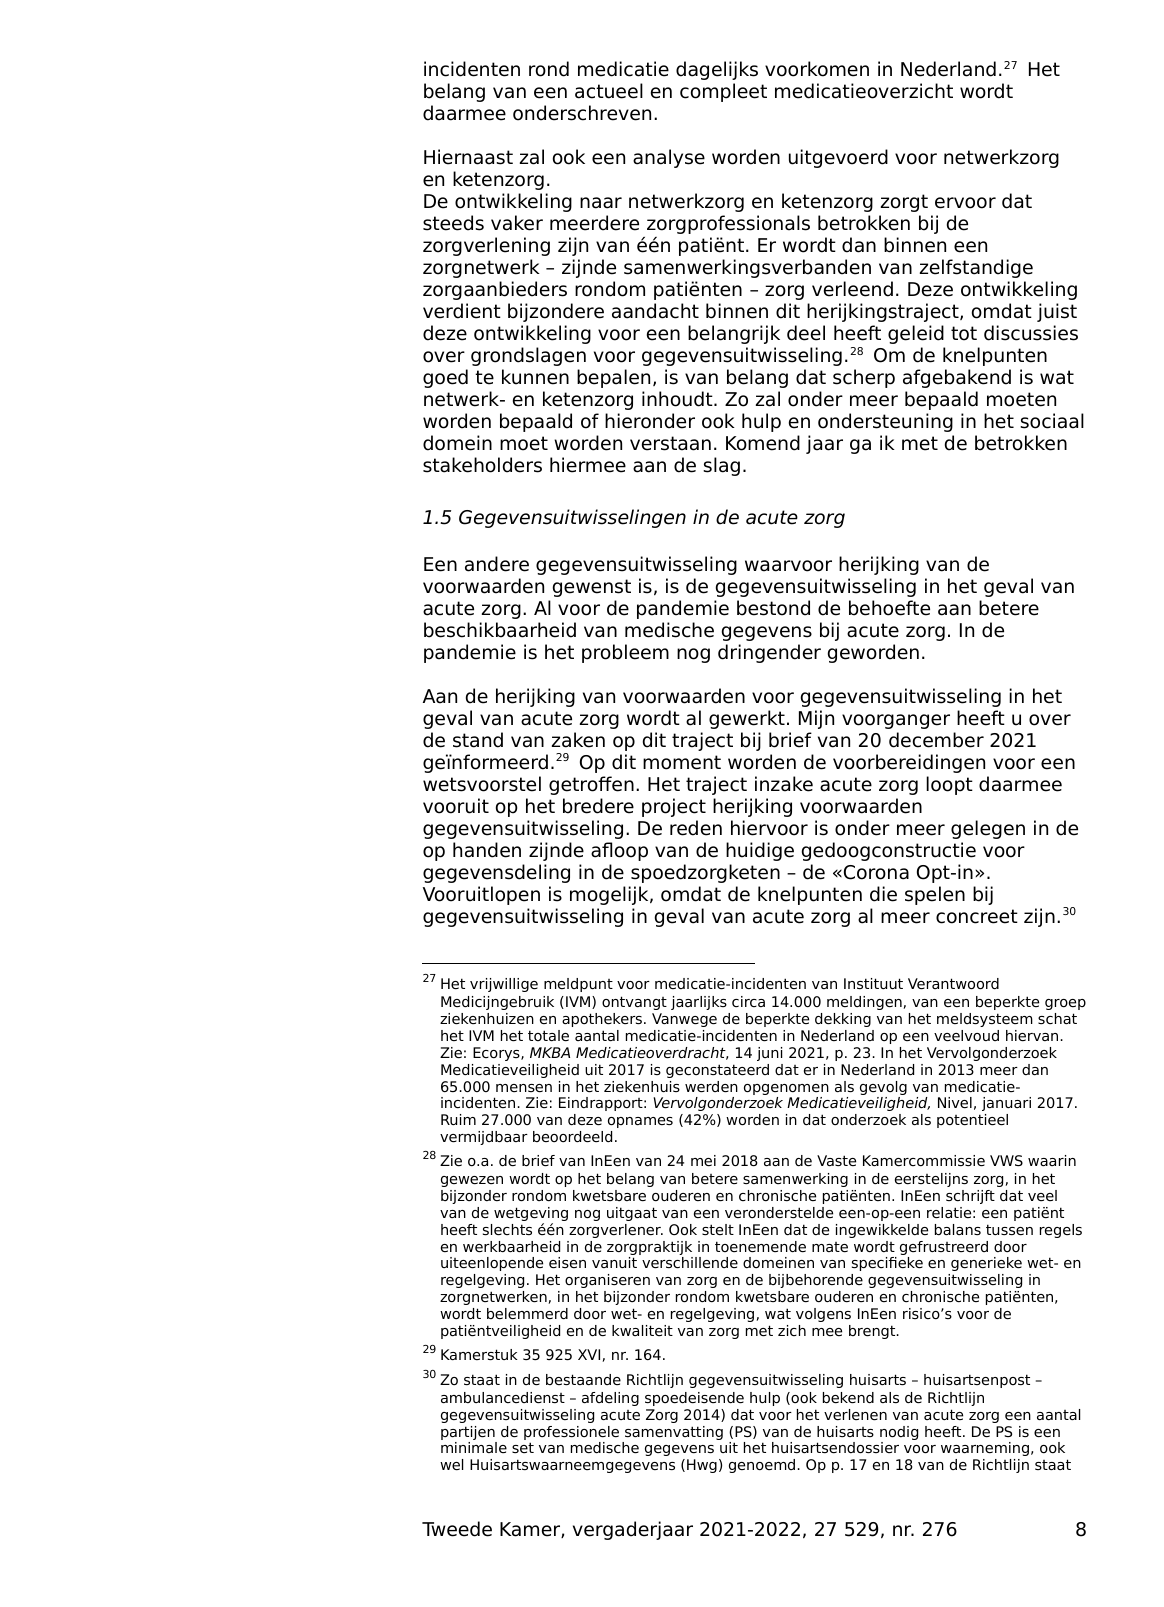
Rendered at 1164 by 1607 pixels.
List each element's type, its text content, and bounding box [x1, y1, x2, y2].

text incidenten rond medicatie dagelijks voorkomen in Nederland. Het belang van een actueel en compleet medicatieoverzicht wordt daarmee onderschreven. [422, 59, 1087, 125]
subtitle 1.5 Gegevensuitwisselingen in de acute zorg [422, 507, 1087, 529]
text Zo staat in de bestaande Richtlijn gegevensuitwisseling huisarts – huisartsenpost – ambulancedienst – afdeling spoedeisende hulp (ook bekend als de Richtlijn gegevensuitwisseling acute Zorg 2014) dat voor het verlenen van acute zorg een aantal partijen de professionele samenvatting (PS) van de huisarts nodig heeft. De PS is een minimale set van medische gegevens uit het huisartsendossier voor waarneming, ook wel Huisartswaarneemgegevens (Hwg) genoemd. Op p. 17 en 18 van de Richtlijn staat [422, 1368, 1087, 1474]
text Zie o.a. de brief van InEen van 24 mei 2018 aan de Vaste Kamercommissie VWS waarin gewezen wordt op het belang van betere samenwerking in de eerstelijns zorg, in het bijzonder rondom kwetsbare ouderen en chronische patiënten. InEen schrijft dat veel van de wetgeving nog uitgaat van een veronderstelde een-op-een relatie: een patiënt heeft slechts één zorgverlener. Ook stelt InEen dat de ingewikkelde balans tussen regels en werkbaarheid in de zorgpraktijk in toenemende mate wordt gefrustreerd door uiteenlopende eisen vanuit verschillende domeinen van specifieke en generieke wet- en regelgeving. Het organiseren van zorg en de bijbehorende gegevensuitwisseling in zorgnetwerken, in het bijzonder rondom kwetsbare ouderen en chronische patiënten, wordt belemmerd door wet- en regelgeving, wat volgens InEen risico’s voor de patiëntveiligheid en de kwaliteit van zorg met zich mee brengt. [422, 1149, 1087, 1340]
text Aan de herijking van voorwaarden voor gegevensuitwisseling in het geval van acute zorg wordt al gewerkt. Mijn voorganger heeft u over de stand van zaken op dit traject bij brief van 20 december 2021 geïnformeerd. Op dit moment worden de voorbereidingen voor een wetsvoorstel getroffen. Het traject inzake acute zorg loopt daarmee vooruit op het bredere project herijking voorwaarden gegevensuitwisseling. De reden hiervoor is onder meer gelegen in de op handen zijnde afloop van de huidige gedoogconstructie voor gegevensdeling in de spoedzorgketen – de «Corona Opt-in». Vooruitlopen is mogelijk, omdat de knelpunten die spelen bij gegevensuitwisseling in geval van acute zorg al meer concreet zijn. [422, 686, 1087, 928]
text Het vrijwillige meldpunt voor medicatie-incidenten van Instituut Verantwoord Medicijngebruik (IVM) ontvangt jaarlijks circa 14.000 meldingen, van een beperkte groep ziekenhuizen en apothekers. Vanwege de beperkte dekking van het meldsysteem schat het IVM het totale aantal medicatie-incidenten in Nederland op een veelvoud hiervan. Zie: Ecorys, MKBA Medicatieoverdracht, 14 juni 2021, p. 23. In het Vervolgonderzoek Medicatieveiligheid uit 2017 is geconstateerd dat er in Nederland in 2013 meer dan 65.000 mensen in het ziekenhuis werden opgenomen als gevolg van medicatie-incidenten. Zie: Eindrapport: Vervolgonderzoek Medicatieveiligheid, Nivel, januari 2017. Ruim 27.000 van deze opnames (42%) worden in dat onderzoek als potentieel vermijdbaar beoordeeld. [422, 972, 1087, 1146]
text De ontwikkeling naar netwerkzorg en ketenzorg zorgt ervoor dat steeds vaker meerdere zorgprofessionals betrokken bij de zorgverlening zijn van één patiënt. Er wordt dan binnen een zorgnetwerk – zijnde samenwerkingsverbanden van zelfstandige zorgaanbieders rondom patiënten – zorg verleend. Deze ontwikkeling verdient bijzondere aandacht binnen dit herijkingstraject, omdat juist deze ontwikkeling voor een belangrijk deel heeft geleid tot discussies over grondslagen voor gegevensuitwisseling. Om de knelpunten goed te kunnen bepalen, is van belang dat scherp afgebakend is wat netwerk- en ketenzorg inhoudt. Zo zal onder meer bepaald moeten worden bepaald of hieronder ook hulp en ondersteuning in het sociaal domein moet worden verstaan. Komend jaar ga ik met de betrokken stakeholders hiermee aan de slag. [422, 191, 1087, 477]
text Hiernaast zal ook een analyse worden uitgevoerd voor netwerkzorg en ketenzorg. [422, 147, 1087, 191]
text Een andere gegevensuitwisseling waarvoor herijking van de voorwaarden gewenst is, is de gegevensuitwisseling in het geval van acute zorg. Al voor de pandemie bestond de behoefte aan betere beschikbaarheid van medische gegevens bij acute zorg. In de pandemie is het probleem nog dringender geworden. [422, 554, 1087, 664]
text Kamerstuk 35 925 XVI, nr. 164. [422, 1343, 1087, 1365]
